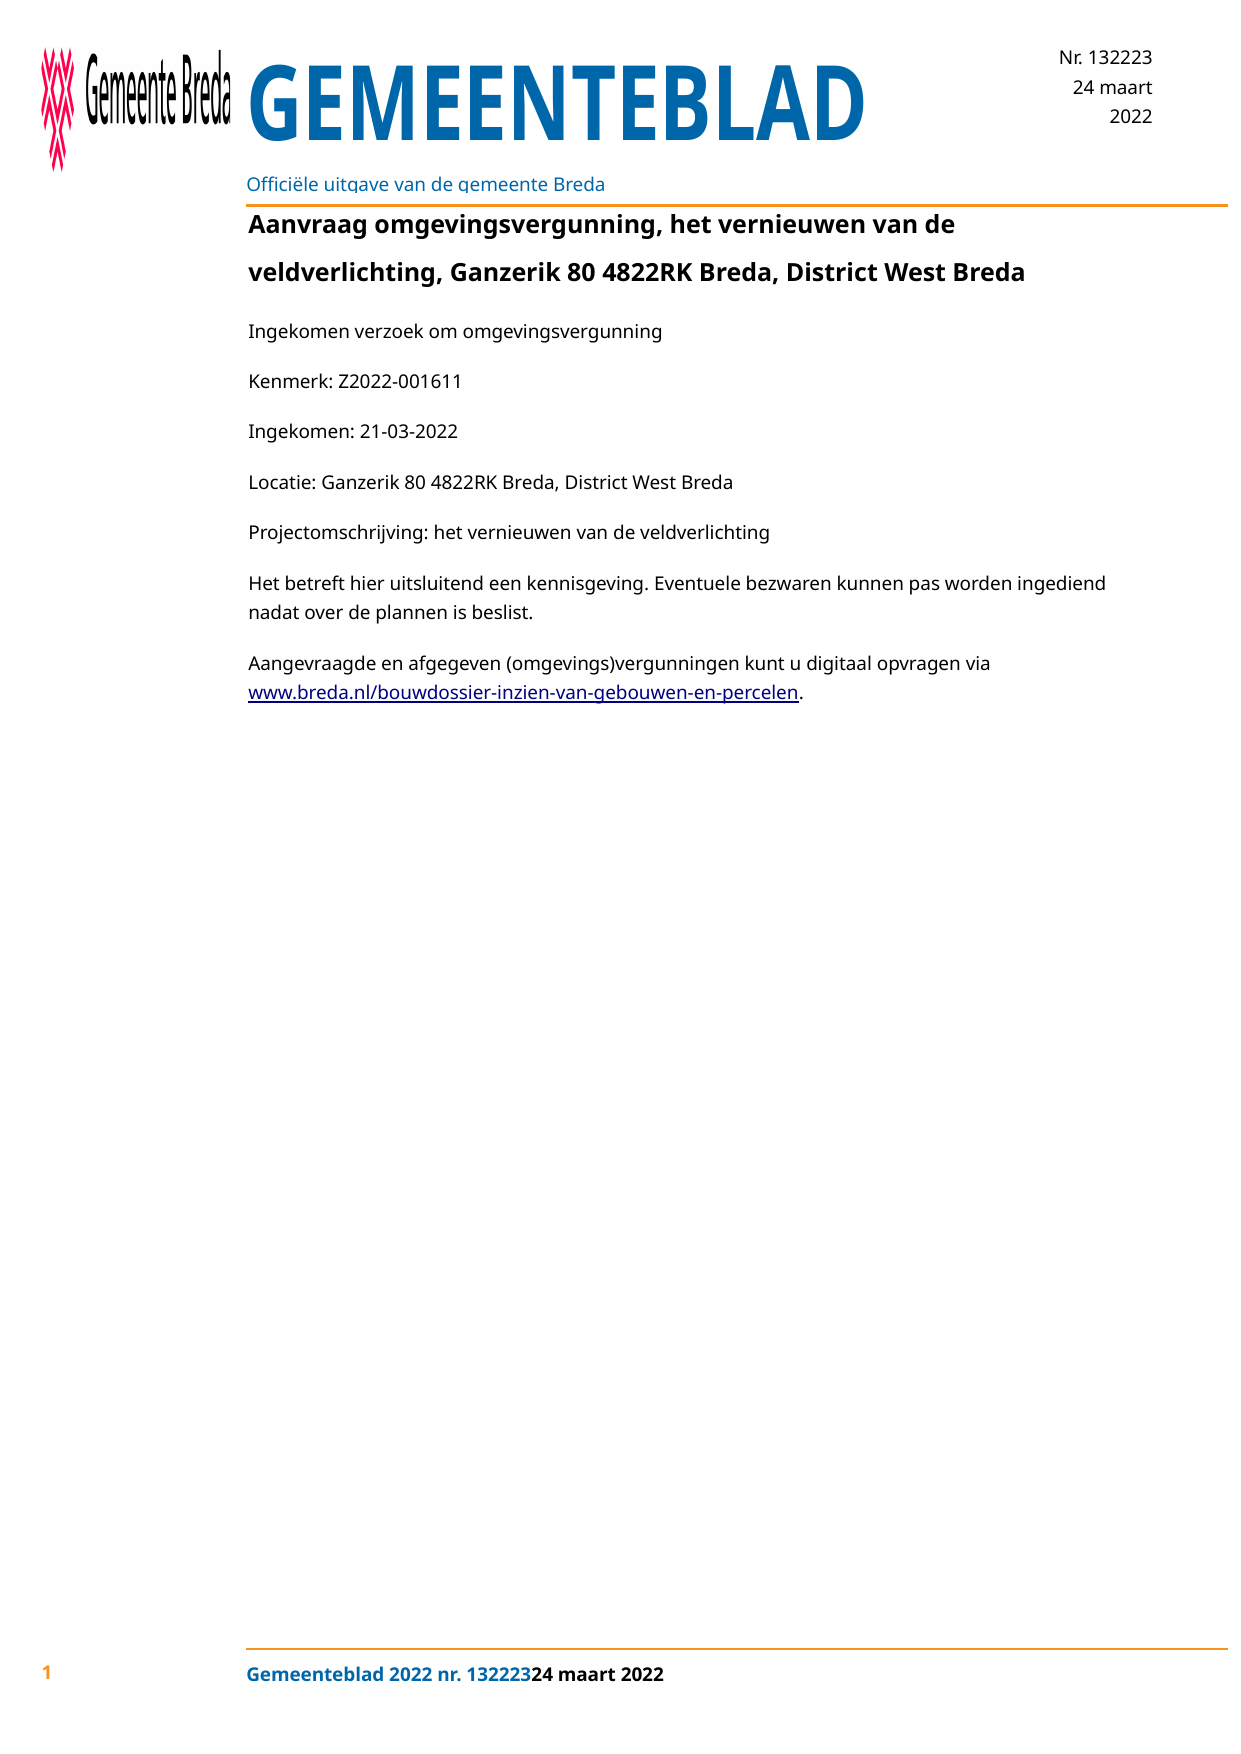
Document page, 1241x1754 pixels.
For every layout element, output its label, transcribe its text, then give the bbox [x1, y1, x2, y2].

text Aangevraagde en afgegeven (omgevings)vergunningen kunt u digitaal opvragen via www.breda.nl/bouwdossier-inzien-van-gebouwen-en-percelen. [248, 650, 1152, 705]
text Locatie: Ganzerik 80 4822RK Breda, District West Breda [248, 469, 1152, 495]
text Aanvraag omgevingsvergunning, het vernieuwen van de veldverlichting, Ganzerik 80 4822RK Breda, District West Breda [248, 207, 1152, 288]
text Ingekomen verzoek om omgevingsvergunning [248, 318, 1152, 344]
picture [41, 47, 231, 172]
text Ingekomen: 21-03-2022 [248, 419, 1152, 444]
text Het betreft hier uitsluitend een kennisgeving. Eventuele bezwaren kunnen pas worden ingediend nadat over de plannen is beslist. [248, 570, 1152, 625]
text Kenmerk: Z2022-001611 [248, 368, 1152, 394]
text Projectomschrijving: het vernieuwen van de veldverlichting [248, 519, 1152, 545]
